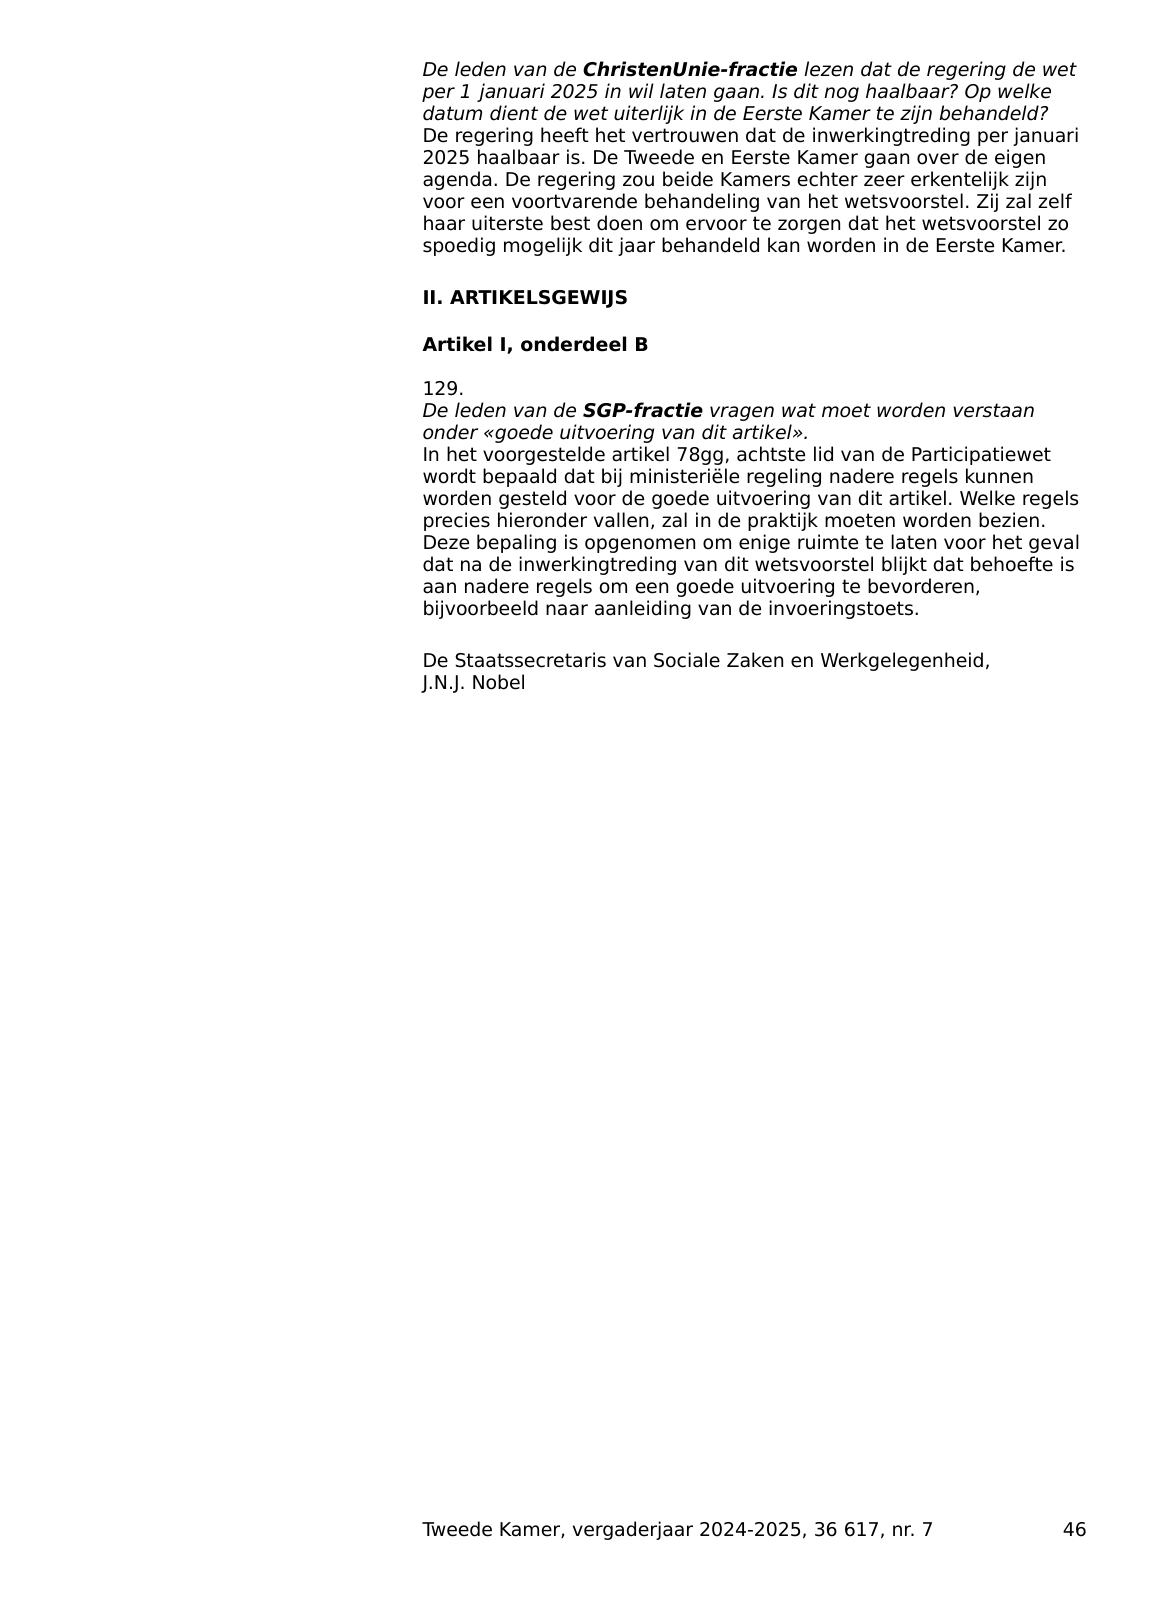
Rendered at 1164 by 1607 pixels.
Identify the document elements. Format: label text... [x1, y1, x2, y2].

text In het voorgestelde artikel 78gg, achtste lid van de Participatiewet wordt bepaald dat bij ministeriële regeling nadere regels kunnen worden gesteld voor de goede uitvoering van dit artikel. Welke regels precies hieronder vallen, zal in de praktijk moeten worden bezien. Deze bepaling is opgenomen om enige ruimte te laten voor het geval dat na de inwerkingtreding van dit wetsvoorstel blijkt dat behoefte is aan nadere regels om een goede uitvoering te bevorderen, bijvoorbeeld naar aanleiding van de invoeringstoets. [422, 444, 1087, 620]
text De leden van de SGP-fractie vragen wat moet worden verstaan onder «goede uitvoering van dit artikel». [422, 400, 1087, 444]
text De regering heeft het vertrouwen dat de inwerkingtreding per januari 2025 haalbaar is. De Tweede en Eerste Kamer gaan over de eigen agenda. De regering zou beide Kamers echter zeer erkentelijk zijn voor een voortvarende behandeling van het wetsvoorstel. Zij zal zelf haar uiterste best doen om ervoor te zorgen dat het wetsvoorstel zo spoedig mogelijk dit jaar behandeld kan worden in de Eerste Kamer. [422, 125, 1087, 257]
text De leden van de ChristenUnie-fractie lezen dat de regering de wet per 1 januari 2025 in wil laten gaan. Is dit nog haalbaar? Op welke datum dient de wet uiterlijk in de Eerste Kamer te zijn behandeld? [422, 59, 1087, 125]
text 129. [422, 378, 1087, 400]
text De Staatssecretaris van Sociale Zaken en Werkgelegenheid, J.N.J. Nobel [422, 650, 1087, 694]
subtitle Artikel I, onderdeel B [422, 334, 1087, 356]
subtitle II. ARTIKELSGEWIJS [422, 287, 1087, 309]
